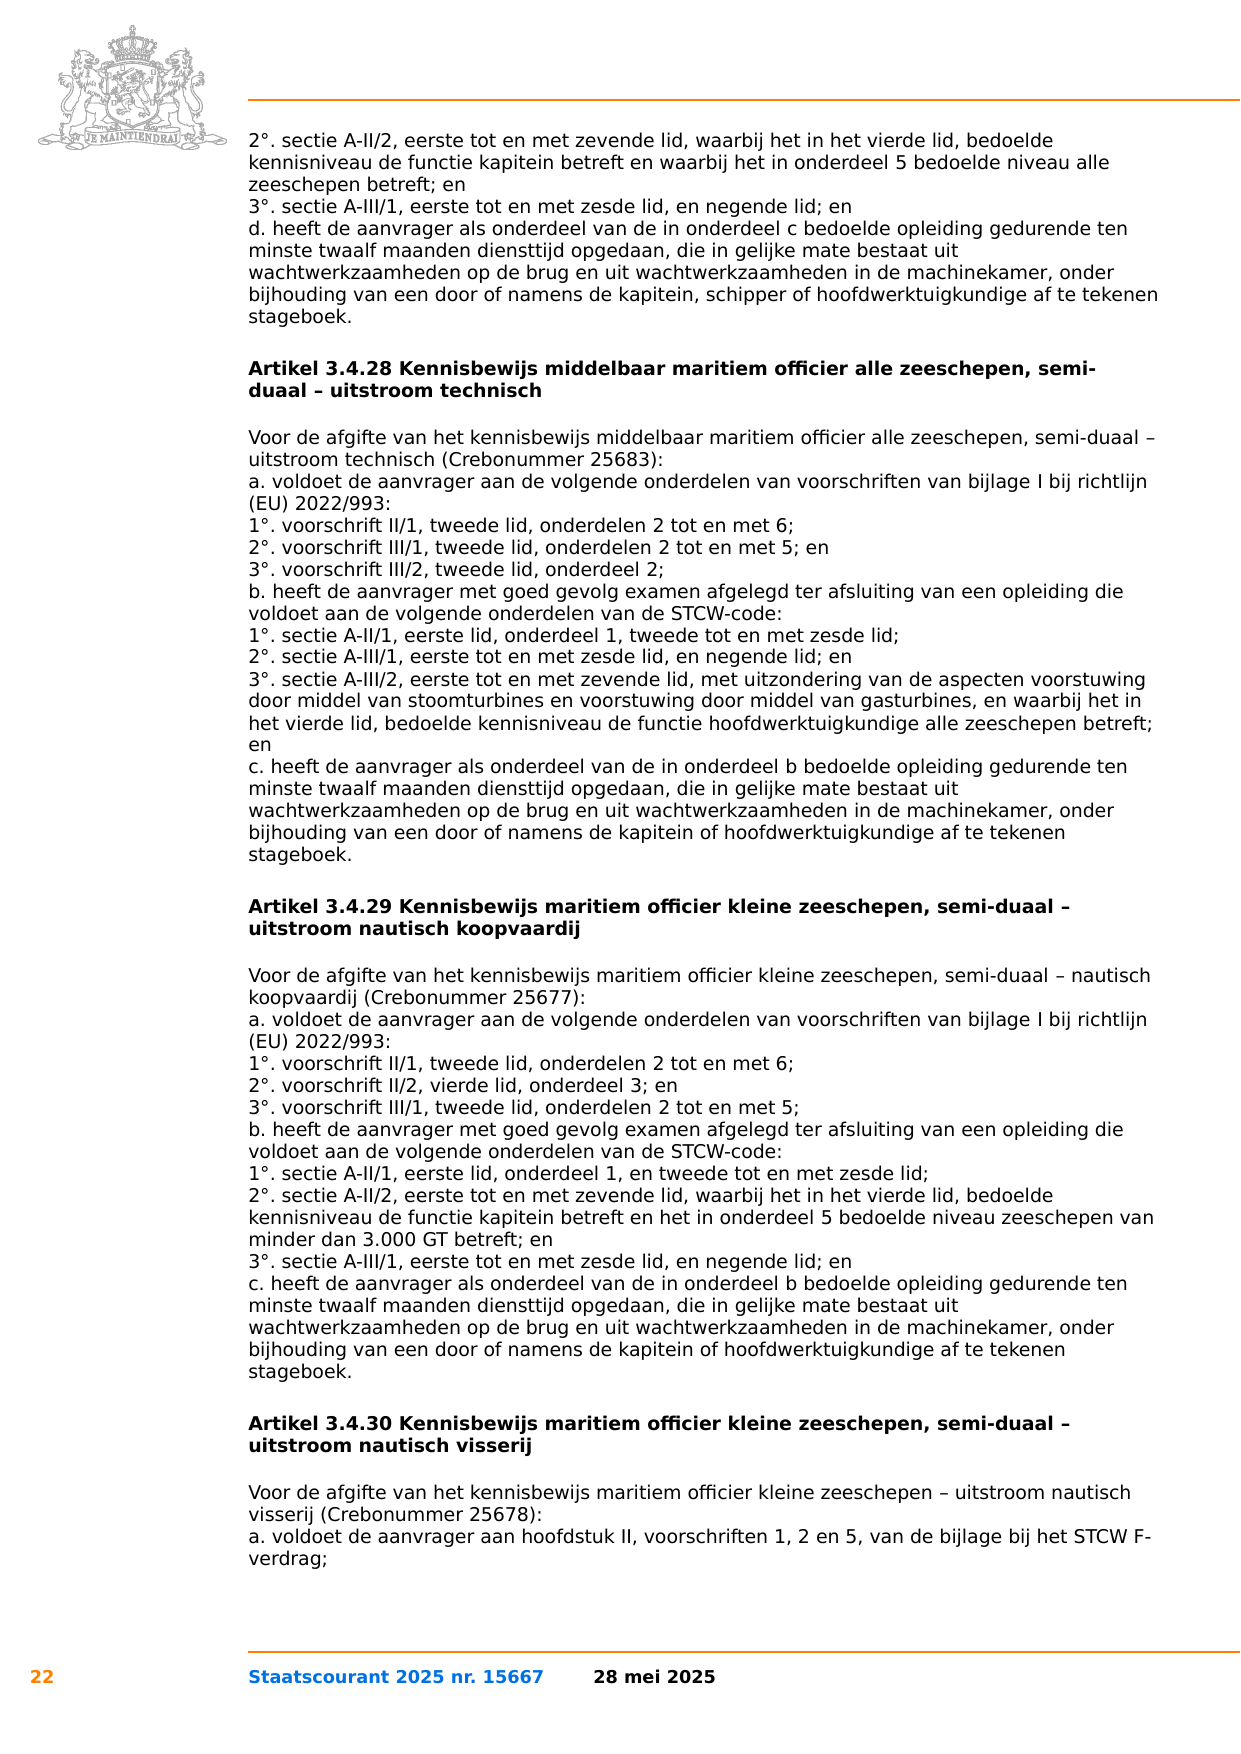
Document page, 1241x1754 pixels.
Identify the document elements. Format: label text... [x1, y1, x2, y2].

text 3°. voorschrift III/2, tweede lid, onderdeel 2; [248, 558, 1163, 581]
text a. voldoet de aanvrager aan de volgende onderdelen van voorschriften van bijlage I bij richtlijn (EU) 2022/993: [248, 471, 1163, 514]
text 2°. sectie A-III/1, eerste tot en met zesde lid, en negende lid; en [248, 646, 1163, 668]
subtitle Artikel 3.4.30 Kennisbewijs maritiem officier kleine zeeschepen, semi-duaal – uitstroom nautisch visserij [248, 1413, 1163, 1457]
text 3°. sectie A-III/1, eerste tot en met zesde lid, en negende lid; en [248, 1251, 1163, 1273]
text 3°. sectie A-III/1, eerste tot en met zesde lid, en negende lid; en [248, 196, 1163, 218]
text 1°. voorschrift II/1, tweede lid, onderdelen 2 tot en met 6; [248, 1053, 1163, 1075]
text 2°. voorschrift II/2, vierde lid, onderdeel 3; en [248, 1075, 1163, 1097]
text 2°. voorschrift III/1, tweede lid, onderdelen 2 tot en met 5; en [248, 537, 1163, 558]
subtitle Artikel 3.4.28 Kennisbewijs middelbaar maritiem officier alle zeeschepen, semi-duaal – uitstroom technisch [248, 358, 1163, 402]
text 1°. sectie A-II/1, eerste lid, onderdeel 1, tweede tot en met zesde lid; [248, 624, 1163, 646]
text Voor de afgifte van het kennisbewijs maritiem officier kleine zeeschepen – uitstroom nautisch visserij (Crebonummer 25678): [248, 1482, 1163, 1526]
text 3°. voorschrift III/1, tweede lid, onderdelen 2 tot en met 5; [248, 1097, 1163, 1119]
text b. heeft de aanvrager met goed gevolg examen afgelegd ter afsluiting van een opleiding die voldoet aan de volgende onderdelen van de STCW-code: [248, 1119, 1163, 1163]
text 3°. sectie A-III/2, eerste tot en met zevende lid, met uitzondering van de aspecten voorstuwing door middel van stoomturbines en voorstuwing door middel van gasturbines, en waarbij het in het vierde lid, bedoelde kennisniveau de functie hoofdwerktuigkundige alle zeeschepen betreft; en [248, 668, 1163, 756]
text 1°. sectie A-II/1, eerste lid, onderdeel 1, en tweede tot en met zesde lid; [248, 1163, 1163, 1185]
text 1°. voorschrift II/1, tweede lid, onderdelen 2 tot en met 6; [248, 514, 1163, 537]
text b. heeft de aanvrager met goed gevolg examen afgelegd ter afsluiting van een opleiding die voldoet aan de volgende onderdelen van de STCW-code: [248, 581, 1163, 624]
picture [38, 25, 227, 150]
text c. heeft de aanvrager als onderdeel van de in onderdeel b bedoelde opleiding gedurende ten minste twaalf maanden diensttijd opgedaan, die in gelijke mate bestaat uit wachtwerkzaamheden op de brug en uit wachtwerkzaamheden in de machinekamer, onder bijhouding van een door of namens de kapitein of hoofdwerktuigkundige af te tekenen stageboek. [248, 1273, 1163, 1383]
text a. voldoet de aanvrager aan hoofdstuk II, voorschriften 1, 2 en 5, van de bijlage bij het STCW F-verdrag; [248, 1526, 1163, 1570]
text 2°. sectie A-II/2, eerste tot en met zevende lid, waarbij het in het vierde lid, bedoelde kennisniveau de functie kapitein betreft en het in onderdeel 5 bedoelde niveau zeeschepen van minder dan 3.000 GT betreft; en [248, 1185, 1163, 1251]
text c. heeft de aanvrager als onderdeel van de in onderdeel b bedoelde opleiding gedurende ten minste twaalf maanden diensttijd opgedaan, die in gelijke mate bestaat uit wachtwerkzaamheden op de brug en uit wachtwerkzaamheden in de machinekamer, onder bijhouding van een door of namens de kapitein of hoofdwerktuigkundige af te tekenen stageboek. [248, 756, 1163, 866]
subtitle Artikel 3.4.29 Kennisbewijs maritiem officier kleine zeeschepen, semi-duaal – uitstroom nautisch koopvaardij [248, 896, 1163, 940]
text 2°. sectie A-II/2, eerste tot en met zevende lid, waarbij het in het vierde lid, bedoelde kennisniveau de functie kapitein betreft en waarbij het in onderdeel 5 bedoelde niveau alle zeeschepen betreft; en [248, 130, 1163, 196]
text Voor de afgifte van het kennisbewijs middelbaar maritiem officier alle zeeschepen, semi-duaal – uitstroom technisch (Crebonummer 25683): [248, 427, 1163, 471]
text d. heeft de aanvrager als onderdeel van de in onderdeel c bedoelde opleiding gedurende ten minste twaalf maanden diensttijd opgedaan, die in gelijke mate bestaat uit wachtwerkzaamheden op de brug en uit wachtwerkzaamheden in de machinekamer, onder bijhouding van een door of namens de kapitein, schipper of hoofdwerktuigkundige af te tekenen stageboek. [248, 218, 1163, 328]
text Voor de afgifte van het kennisbewijs maritiem officier kleine zeeschepen, semi-duaal – nautisch koopvaardij (Crebonummer 25677): [248, 965, 1163, 1009]
text a. voldoet de aanvrager aan de volgende onderdelen van voorschriften van bijlage I bij richtlijn (EU) 2022/993: [248, 1009, 1163, 1053]
